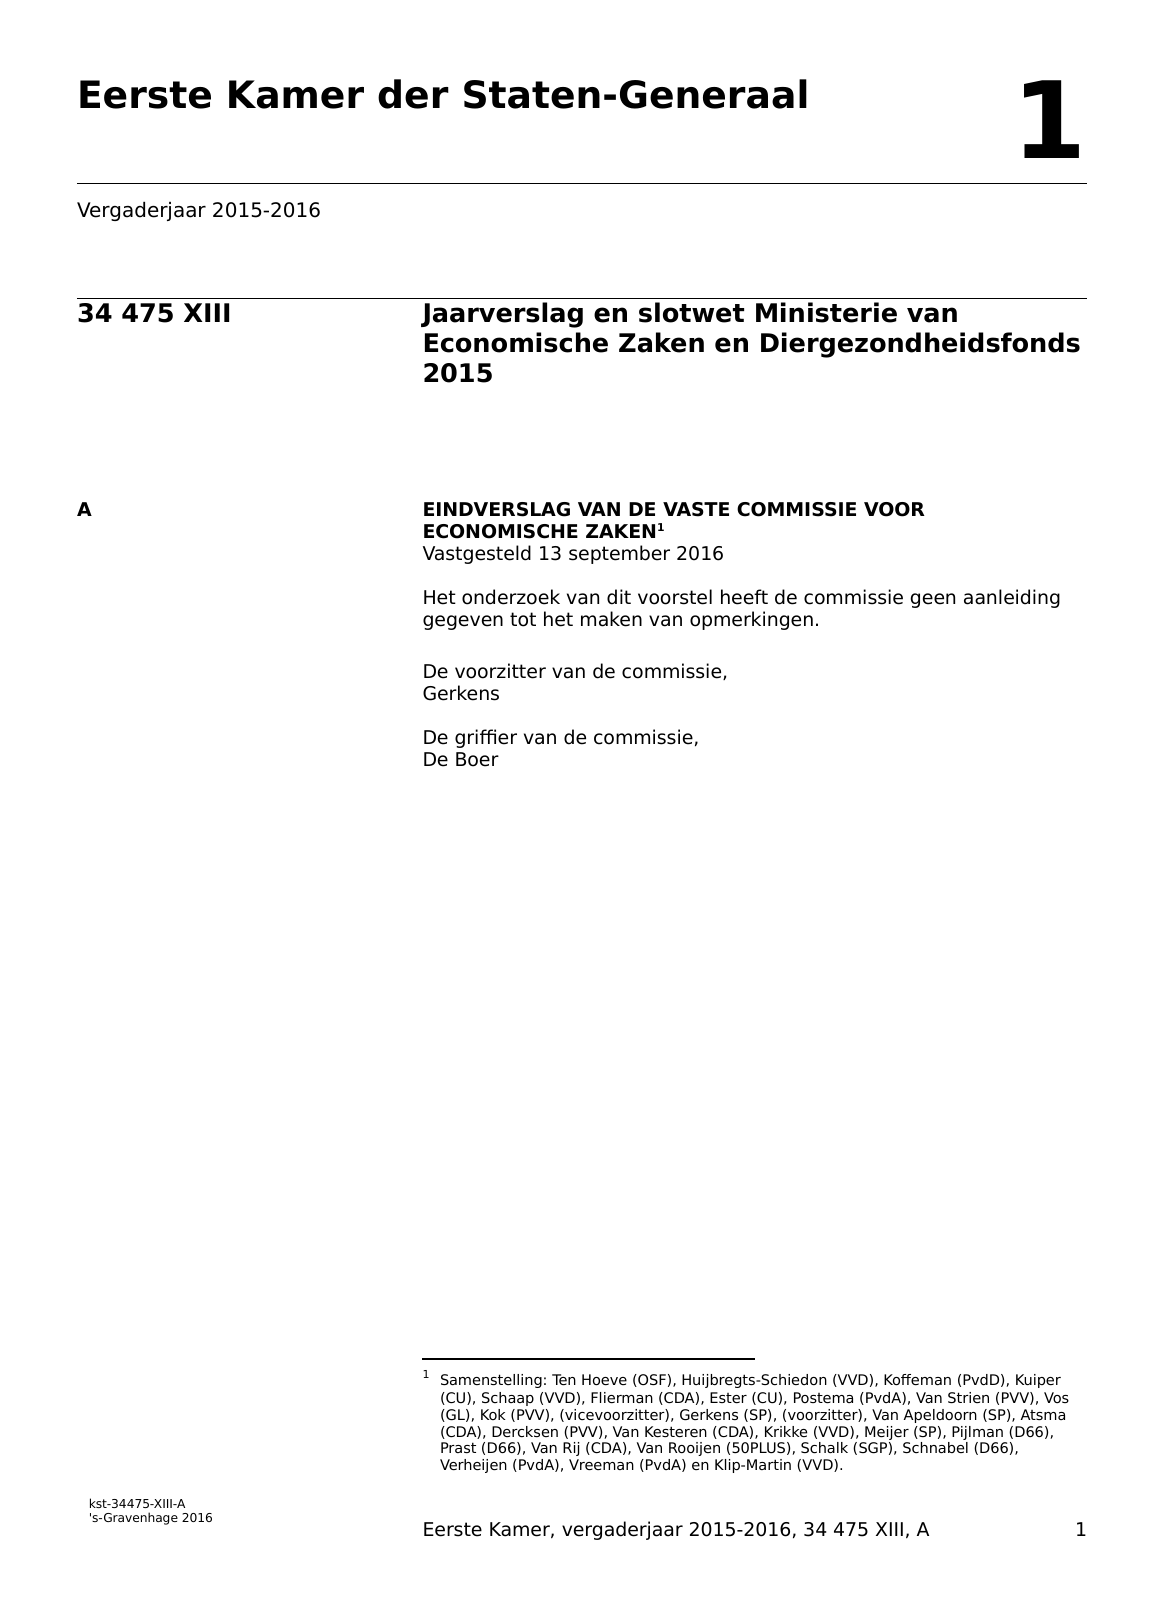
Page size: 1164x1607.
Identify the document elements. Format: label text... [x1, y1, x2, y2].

text De griffier van de commissie, De Boer [422, 727, 1087, 771]
table_header 1 [886, 59, 1087, 183]
subtitle A EINDVERSLAG VAN DE VASTE COMMISSIE VOOR ECONOMISCHE ZAKEN [77, 499, 1087, 543]
table_header Eerste Kamer der Staten-Generaal [77, 59, 886, 183]
table_cell Vergaderjaar 2015-2016 [77, 184, 1087, 298]
text Samenstelling: Ten Hoeve (OSF), Huijbregts-Schiedon (VVD), Koffeman (PvdD), Kuiper (CU), Schaap (VVD), Flierman (CDA), Ester (CU), Postema (PvdA), Van Strien (PVV), Vos (GL), Kok (PVV), (vicevoorzitter), Gerkens (SP), (voorzitter), Van Apeldoorn (SP), Atsma (CDA), Dercksen (PVV), Van Kesteren (CDA), Krikke (VVD), Meijer (SP), Pijlman (D66), Prast (D66), Van Rij (CDA), Van Rooijen (50PLUS), Schalk (SGP), Schnabel (D66), Verheijen (PvdA), Vreeman (PvdA) en Klip-Martin (VVD). [422, 1368, 1087, 1474]
text 's-Gravenhage 2016 [88, 1511, 323, 1525]
text Vastgesteld 13 september 2016 [422, 543, 1087, 565]
subtitle 34 475 XIII Jaarverslag en slotwet Ministerie van Economische Zaken en Diergezondheidsfonds 2015 [77, 299, 1087, 388]
text Het onderzoek van dit voorstel heeft de commissie geen aanleiding gegeven tot het maken van opmerkingen. [422, 587, 1087, 631]
text kst-34475-XIII-A [88, 1497, 323, 1511]
text De voorzitter van de commissie, Gerkens [422, 661, 1087, 705]
